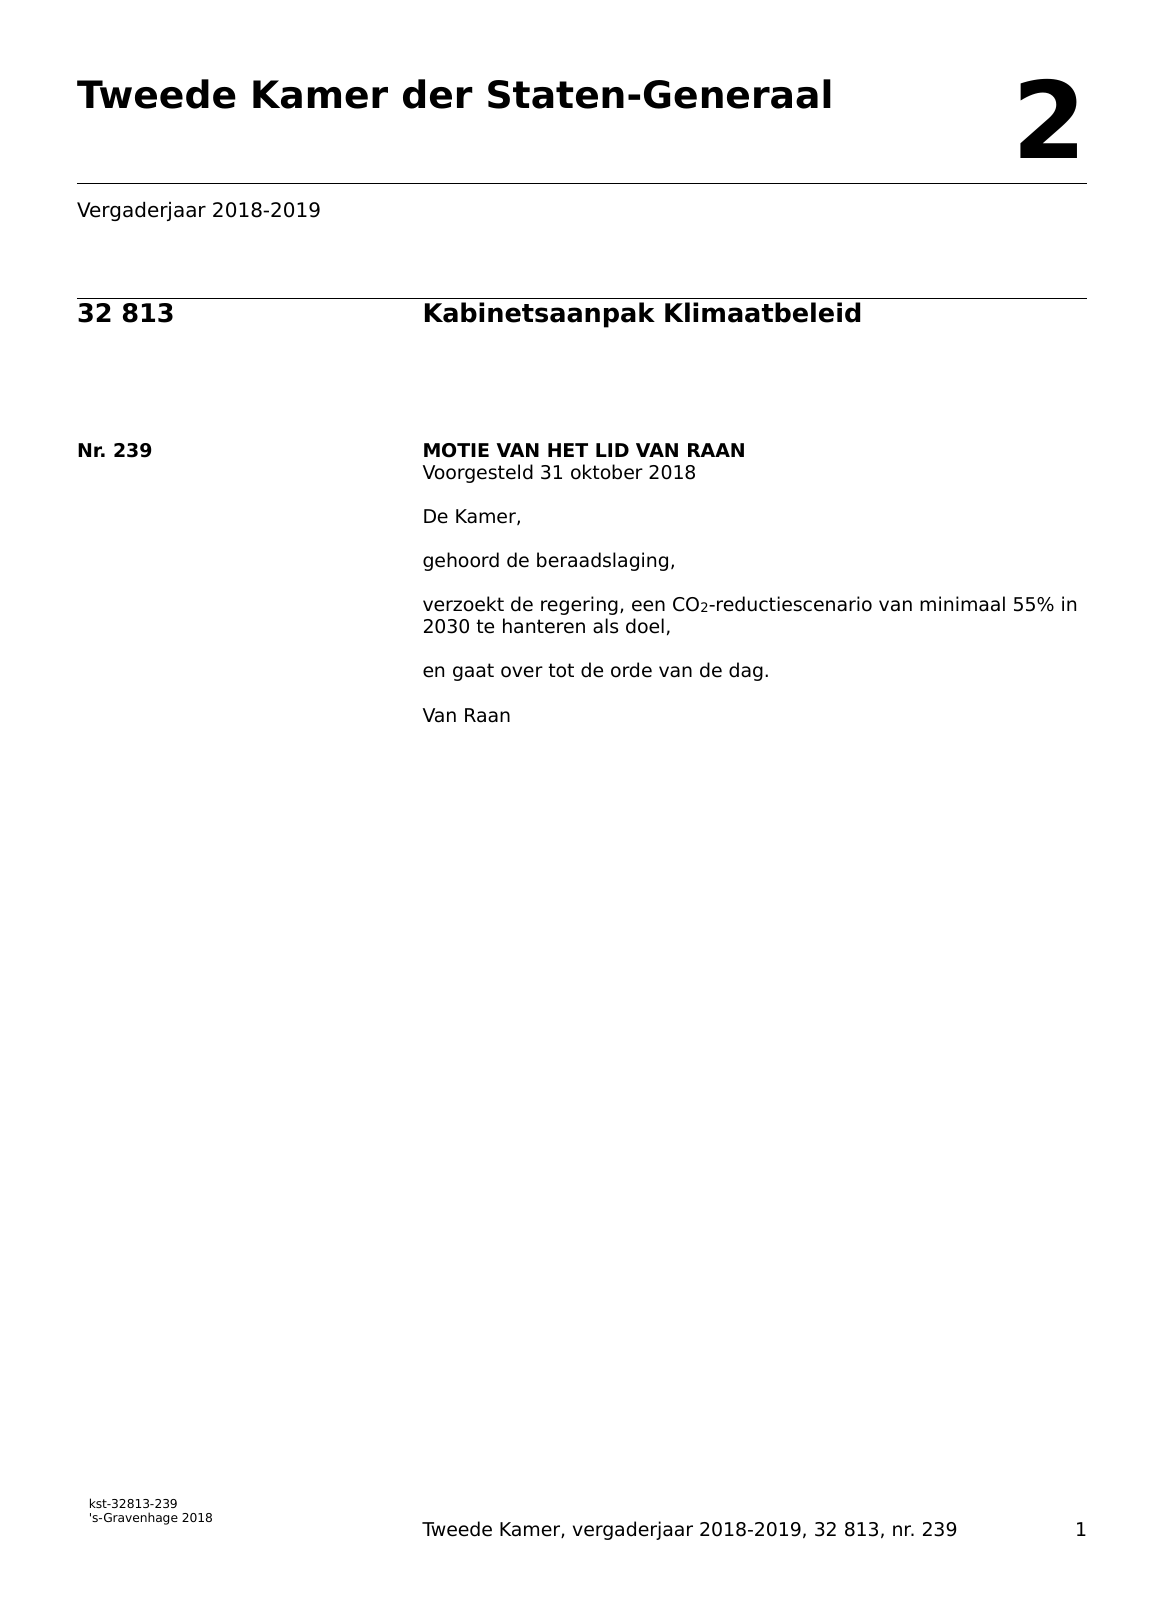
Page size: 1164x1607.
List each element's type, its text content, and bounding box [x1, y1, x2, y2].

table_header Tweede Kamer der Staten-Generaal [77, 59, 886, 183]
text Van Raan [422, 704, 1087, 726]
table_cell Vergaderjaar 2018-2019 [77, 184, 1087, 298]
text De Kamer, [422, 506, 1087, 528]
text Voorgesteld 31 oktober 2018 [422, 462, 1087, 484]
text 's-Gravenhage 2018 [88, 1511, 323, 1525]
text en gaat over tot de orde van de dag. [422, 660, 1087, 682]
text gehoord de beraadslaging, [422, 550, 1087, 572]
subtitle 32 813 Kabinetsaanpak Klimaatbeleid [77, 299, 1087, 329]
text verzoekt de regering, een CO2-reductiescenario van minimaal 55% in 2030 te hanteren als doel, [422, 594, 1087, 638]
table_header 2 [886, 59, 1087, 183]
subtitle Nr. 239 MOTIE VAN HET LID VAN RAAN [77, 440, 1087, 462]
text kst-32813-239 [88, 1497, 323, 1511]
